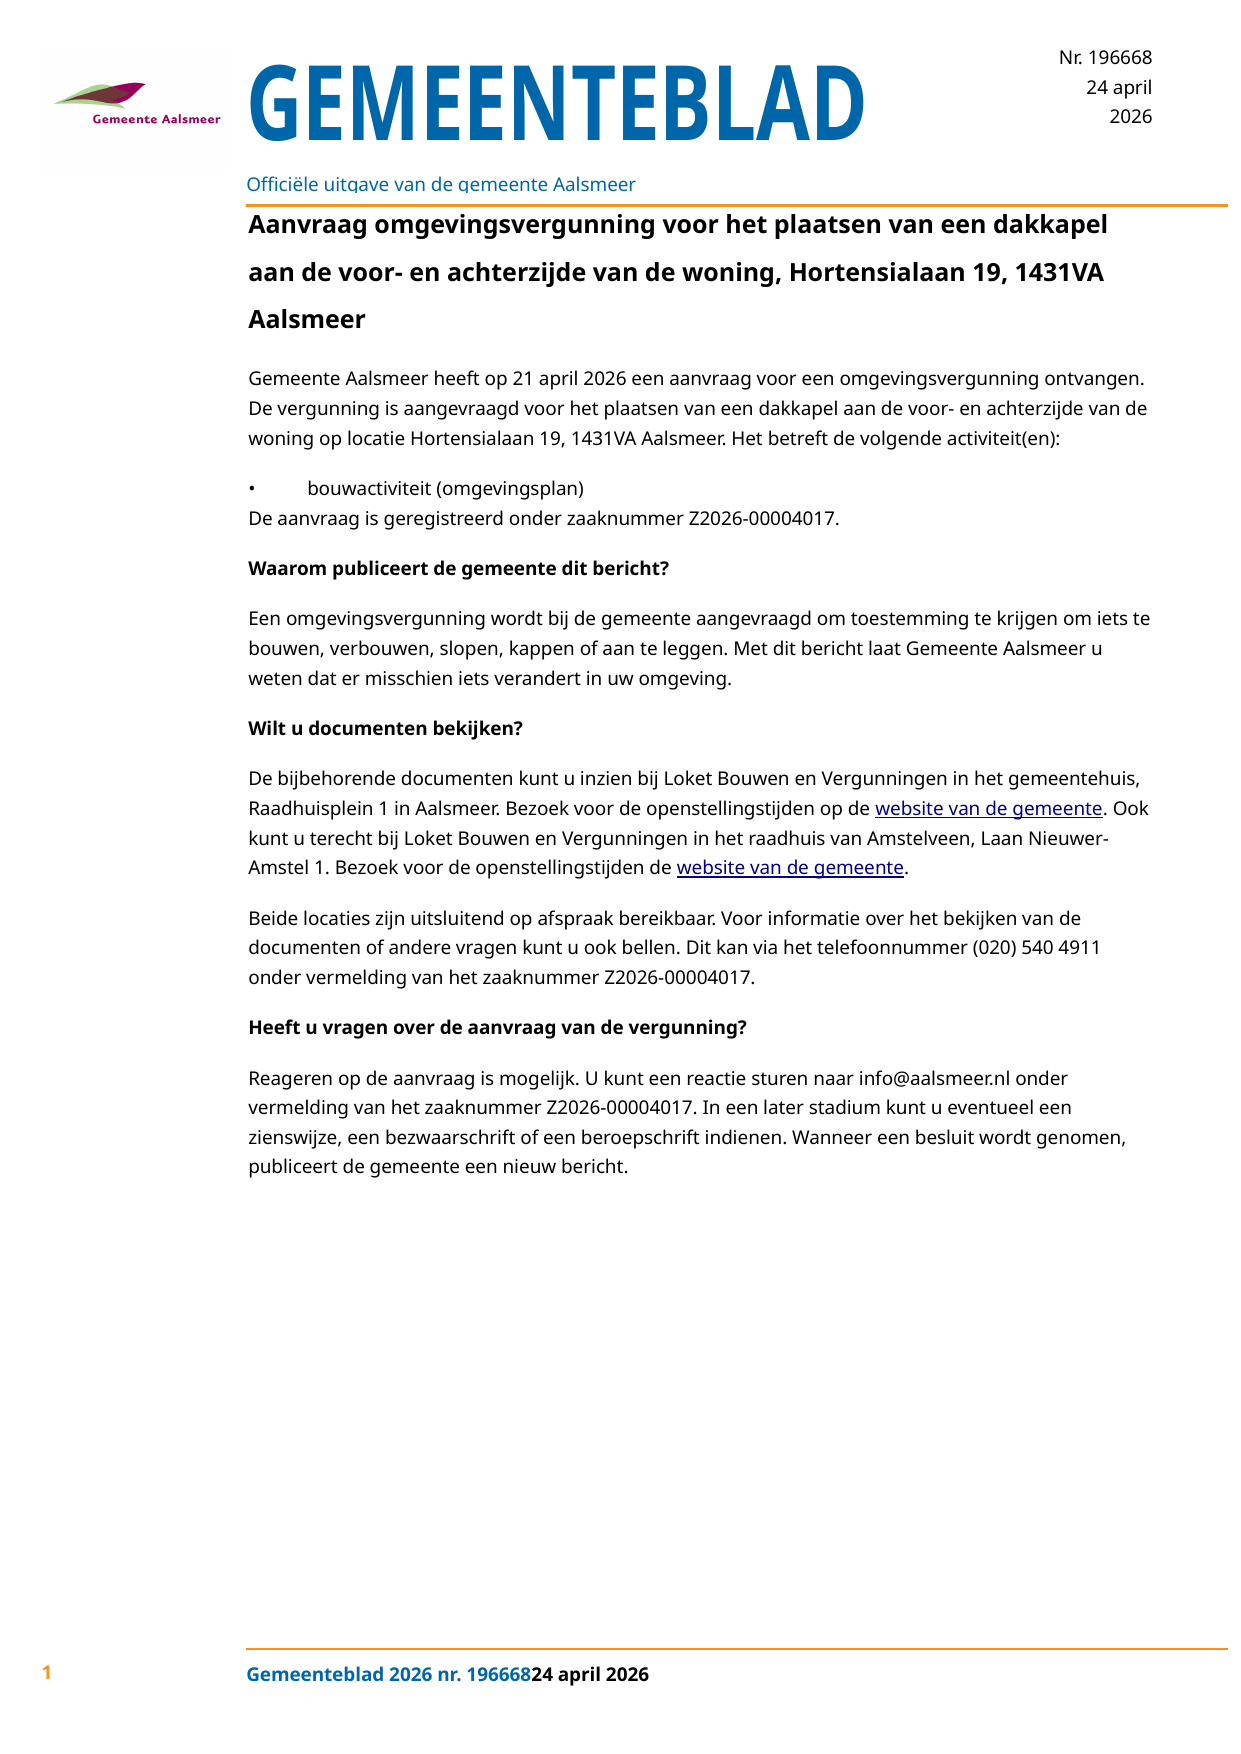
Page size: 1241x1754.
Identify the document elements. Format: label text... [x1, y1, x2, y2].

text Wilt u documenten bekijken? [248, 715, 1152, 741]
text Beide locaties zijn uitsluitend op afspraak bereikbaar. Voor informatie over het bekijken van de documenten of andere vragen kunt u ook bellen. Dit kan via het telefoonnummer (020) 540 4911 onder vermelding van het zaaknummer Z2026-00004017. [248, 905, 1152, 989]
text Reageren op de aanvraag is mogelijk. U kunt een reactie sturen naar info@aalsmeer.nl onder vermelding van het zaaknummer Z2026-00004017. In een later stadium kunt u eventueel een zienswijze, een bezwaarschrift of een beroepschrift indienen. Wanneer een besluit wordt genomen, publiceert de gemeente een nieuw bericht. [248, 1065, 1152, 1179]
picture [41, 47, 231, 172]
text De bijbehorende documenten kunt u inzien bij Loket Bouwen en Vergunningen in het gemeentehuis, Raadhuisplein 1 in Aalsmeer. Bezoek voor de openstellingstijden op de website van de gemeente. Ook kunt u terecht bij Loket Bouwen en Vergunningen in het raadhuis van Amstelveen, Laan Nieuwer-Amstel 1. Bezoek voor de openstellingstijden de website van de gemeente. [248, 766, 1152, 880]
text Aanvraag omgevingsvergunning voor het plaatsen van een dakkapel aan de voor- en achterzijde van de woning, Hortensialaan 19, 1431VA Aalsmeer [248, 207, 1152, 336]
text Waarom publiceert de gemeente dit bericht? [248, 555, 1152, 581]
text Een omgevingsvergunning wordt bij de gemeente aangevraagd om toestemming te krijgen om iets te bouwen, verbouwen, slopen, kappen of aan te leggen. Met dit bericht laat Gemeente Aalsmeer u weten dat er misschien iets verandert in uw omgeving. [248, 606, 1152, 690]
text De aanvraag is geregistreerd onder zaaknummer Z2026-00004017. [248, 505, 1152, 530]
text Heeft u vragen over de aanvraag van de vergunning? [248, 1014, 1152, 1040]
text Gemeente Aalsmeer heeft op 21 april 2026 een aanvraag voor een omgevingsvergunning ontvangen. De vergunning is aangevraagd voor het plaatsen van een dakkapel aan de voor- en achterzijde van de woning op locatie Hortensialaan 19, 1431VA Aalsmeer. Het betreft de volgende activiteit(en): [248, 366, 1152, 450]
list bouwactiviteit (omgevingsplan) [248, 475, 1152, 501]
